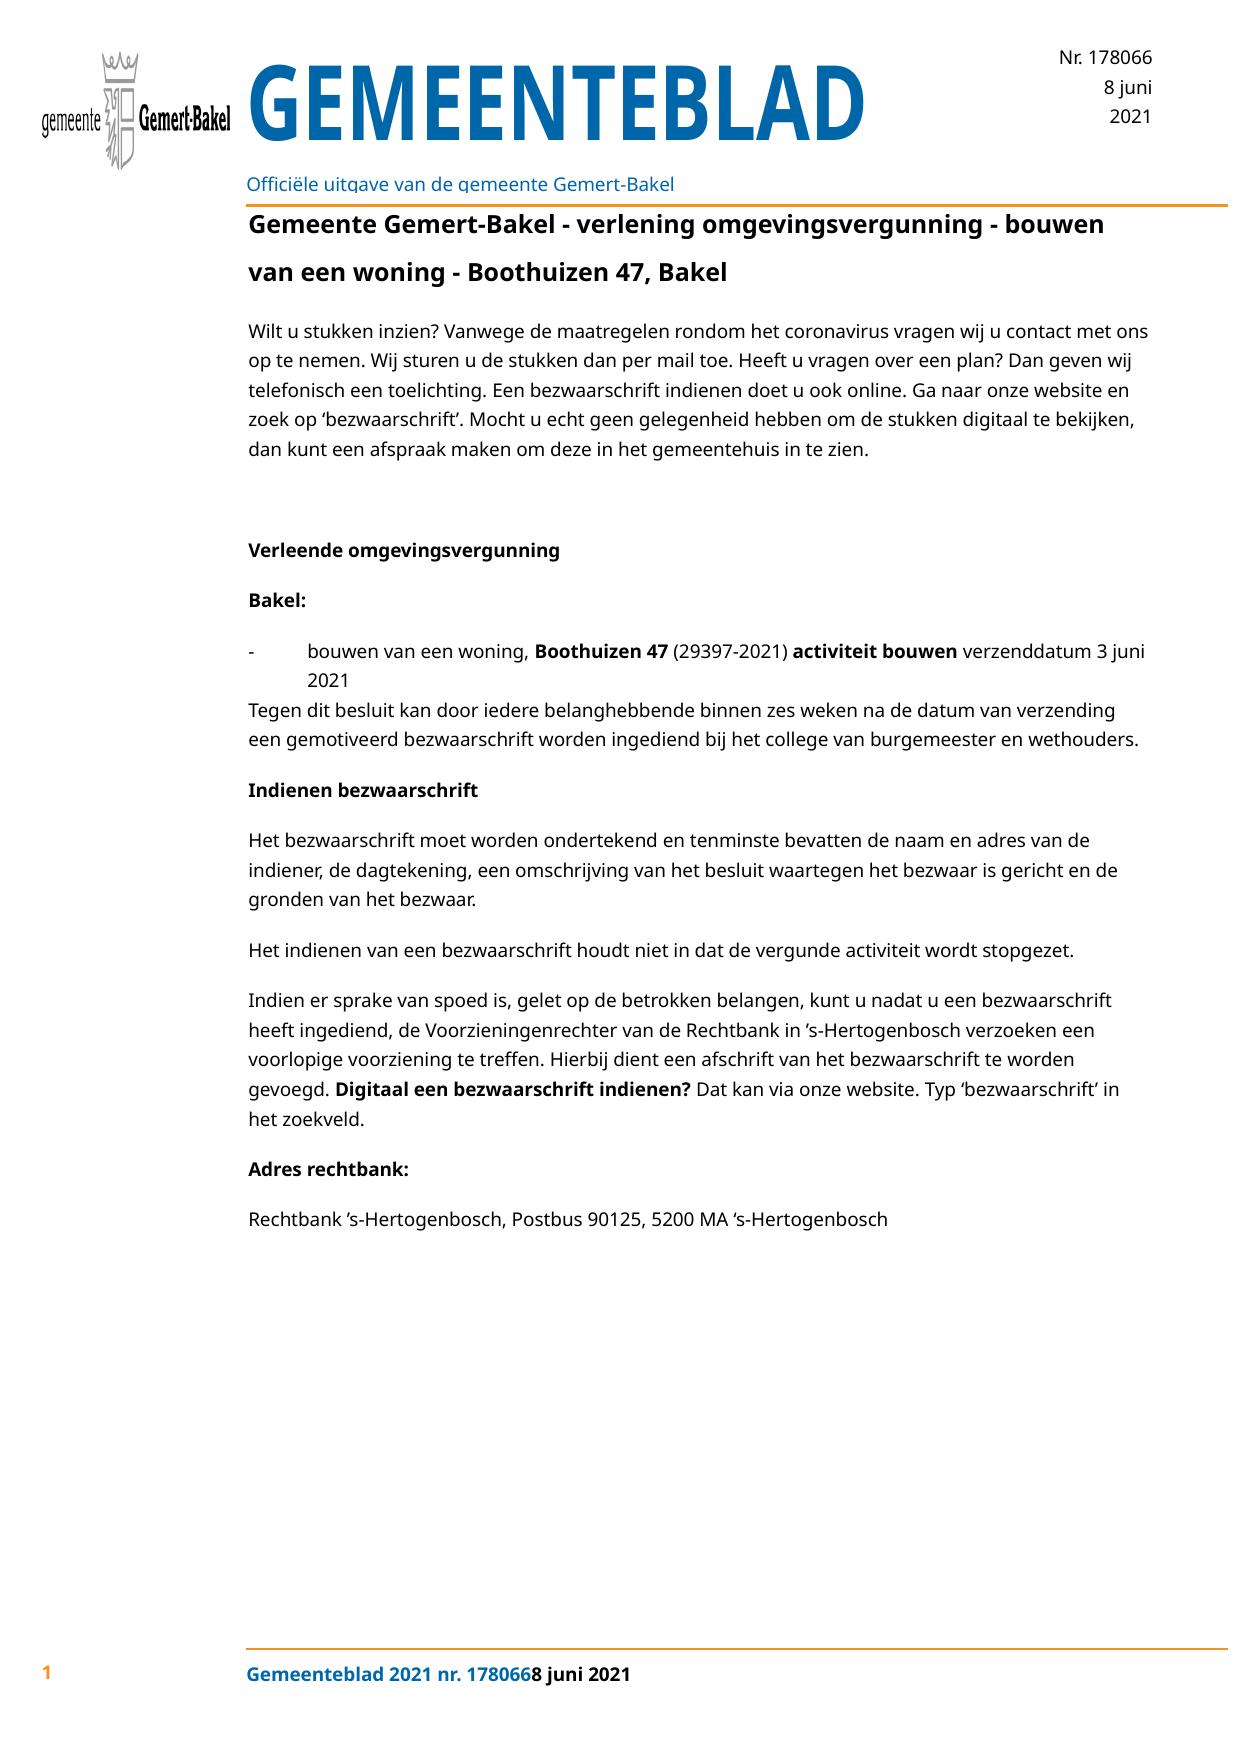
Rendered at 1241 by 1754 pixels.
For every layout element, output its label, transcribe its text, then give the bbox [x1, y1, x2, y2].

text Rechtbank ’s-Hertogenbosch, Postbus 90125, 5200 MA ‘s-Hertogenbosch [248, 1207, 1152, 1232]
text Wilt u stukken inzien? Vanwege de maatregelen rondom het coronavirus vragen wij u contact met ons op te nemen. Wij sturen u de stukken dan per mail toe. Heeft u vragen over een plan? Dan geven wij telefonisch een toelichting. Een bezwaarschrift indienen doet u ook online. Ga naar onze website en zoek op ‘bezwaarschrift’. Mocht u echt geen gelegenheid hebben om de stukken digitaal te bekijken, dan kunt een afspraak maken om deze in het gemeentehuis in te zien. [248, 318, 1152, 462]
text Het bezwaarschrift moet worden ondertekend en tenminste bevatten de naam en adres van de indiener, de dagtekening, een omschrijving van het besluit waartegen het bezwaar is gericht en de gronden van het bezwaar. [248, 827, 1152, 912]
text Verleende omgevingsvergunning [248, 537, 1152, 563]
list bouwen van een woning, Boothuizen 47 (29397-2021) activiteit bouwen verzenddatum 3 juni 2021 [248, 638, 1152, 693]
text Bakel: [248, 587, 1152, 613]
text Het indienen van een bezwaarschrift houdt niet in dat de vergunde activiteit wordt stopgezet. [248, 937, 1152, 963]
text Adres rechtbank: [248, 1156, 1152, 1182]
picture [41, 47, 231, 172]
text Tegen dit besluit kan door iedere belanghebbende binnen zes weken na de datum van verzending een gemotiveerd bezwaarschrift worden ingediend bij het college van burgemeester en wethouders. [248, 697, 1152, 752]
text Indien er sprake van spoed is, gelet op de betrokken belangen, kunt u nadat u een bezwaarschrift heeft ingediend, de Voorzieningenrechter van de Rechtbank in ’s-Hertogenbosch verzoeken een voorlopige voorziening te treffen. Hierbij dient een afschrift van het bezwaarschrift te worden gevoegd. Digitaal een bezwaarschrift indienen? Dat kan via onze website. Typ ‘bezwaarschrift’ in het zoekveld. [248, 987, 1152, 1132]
text Indienen bezwaarschrift [248, 777, 1152, 803]
text Gemeente Gemert-Bakel - verlening omgevingsvergunning - bouwen van een woning - Boothuizen 47, Bakel [248, 207, 1152, 288]
